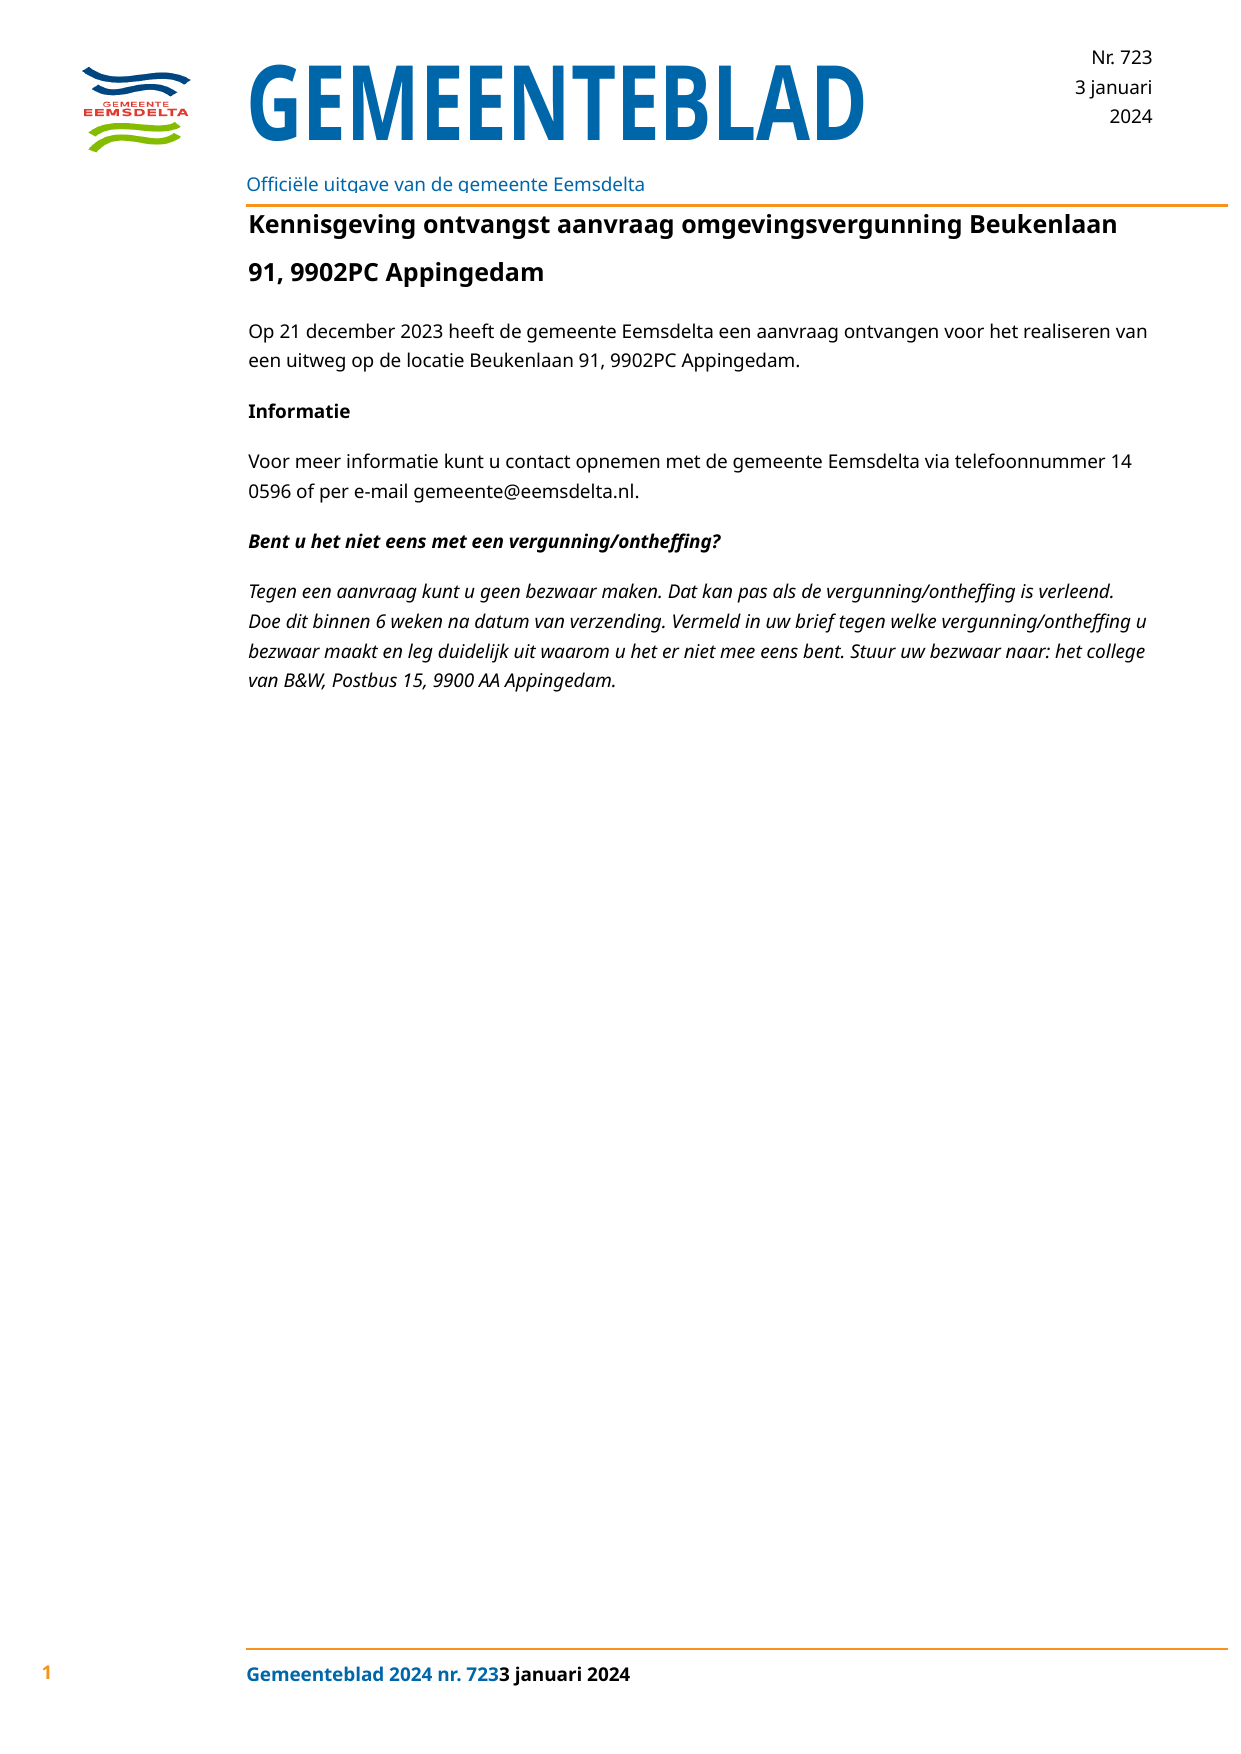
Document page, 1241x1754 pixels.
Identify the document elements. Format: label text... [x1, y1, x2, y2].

text Bent u het niet eens met een vergunning/ontheffing? [248, 528, 1152, 554]
picture [41, 47, 231, 172]
text Kennisgeving ontvangst aanvraag omgevingsvergunning Beukenlaan 91, 9902PC Appingedam [248, 207, 1152, 288]
text Tegen een aanvraag kunt u geen bezwaar maken. Dat kan pas als de vergunning/ontheffing is verleend. Doe dit binnen 6 weken na datum van verzending. Vermeld in uw brief tegen welke vergunning/ontheffing u bezwaar maakt en leg duidelijk uit waarom u het er niet mee eens bent. Stuur uw bezwaar naar: het college van B&W, Postbus 15, 9900 AA Appingedam. [248, 579, 1152, 693]
text Op 21 december 2023 heeft de gemeente Eemsdelta een aanvraag ontvangen voor het realiseren van een uitweg op de locatie Beukenlaan 91, 9902PC Appingedam. [248, 318, 1152, 373]
text Voor meer informatie kunt u contact opnemen met de gemeente Eemsdelta via telefoonnummer 14 0596 of per e-mail gemeente@eemsdelta.nl. [248, 448, 1152, 504]
text Informatie [248, 398, 1152, 424]
